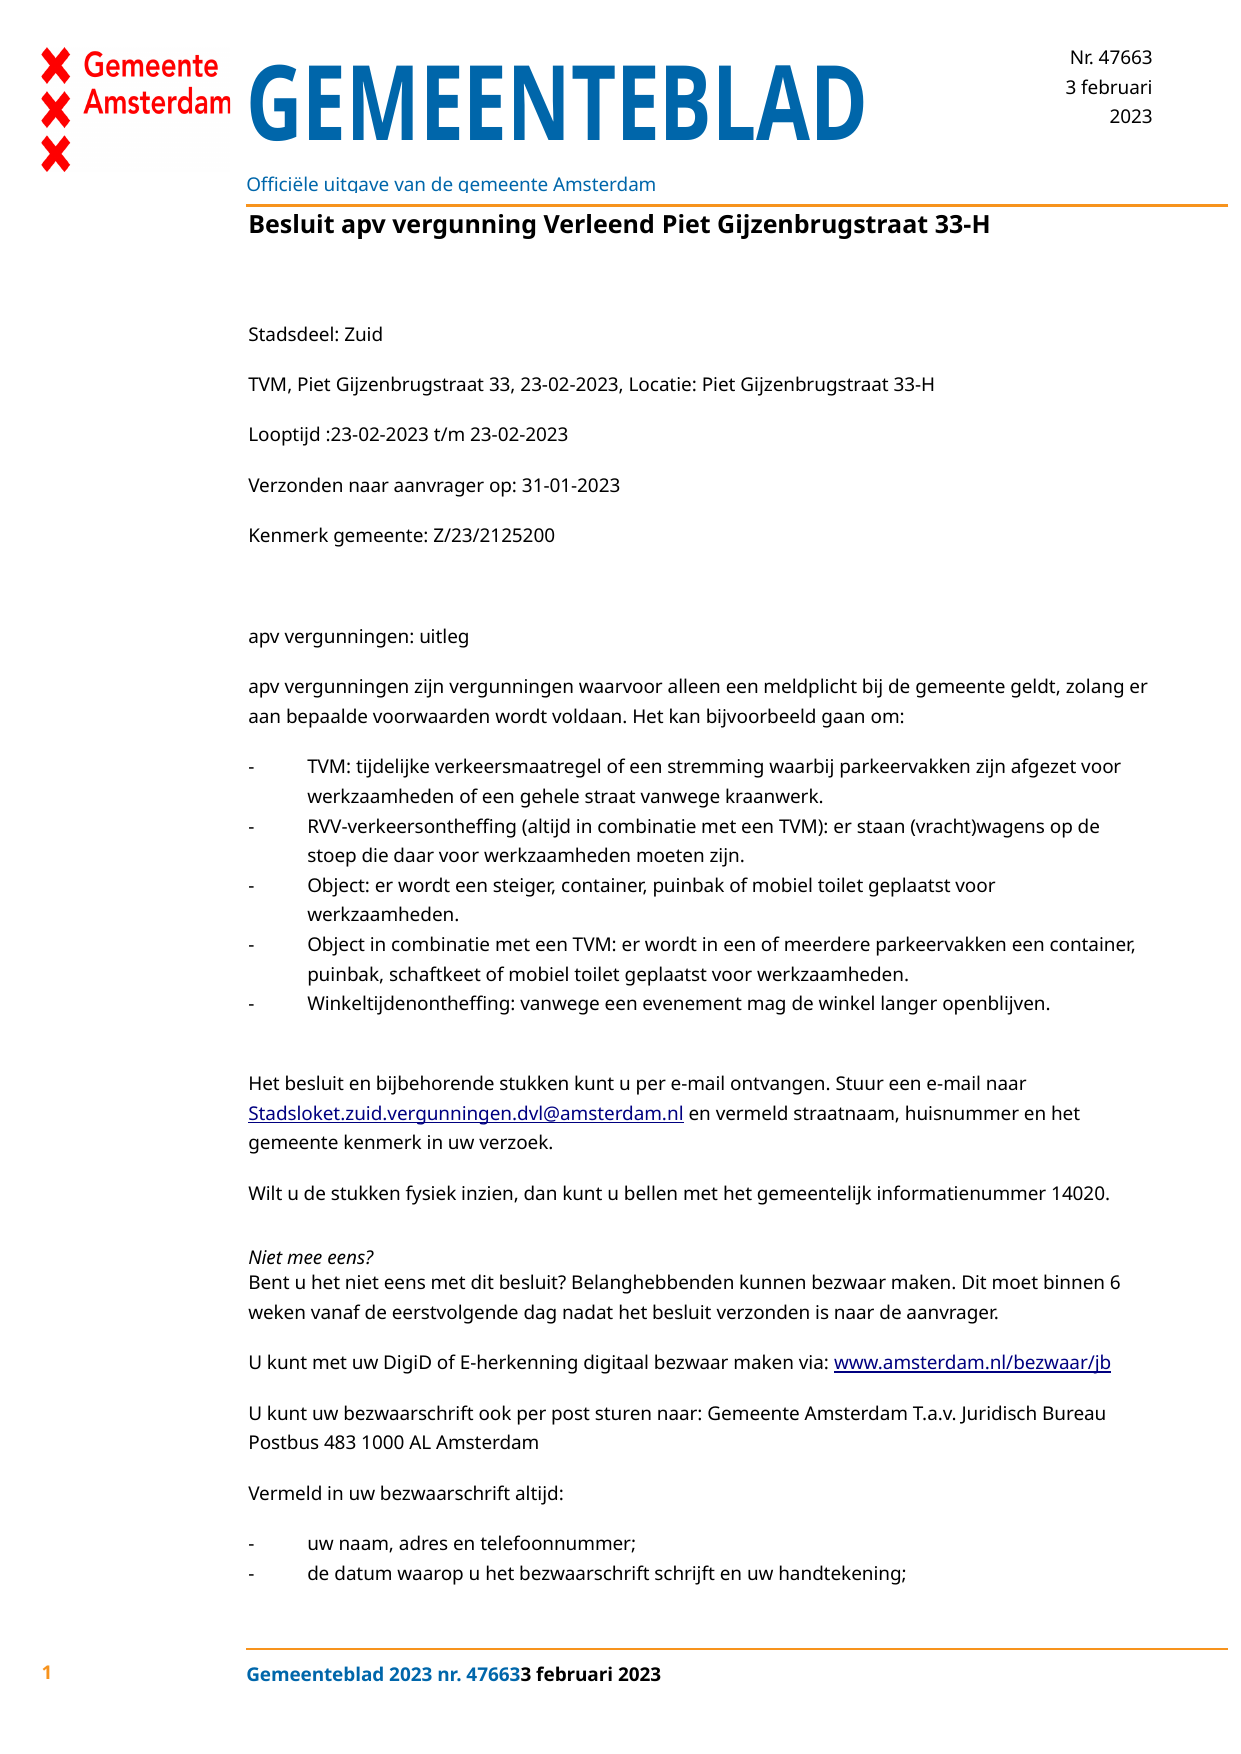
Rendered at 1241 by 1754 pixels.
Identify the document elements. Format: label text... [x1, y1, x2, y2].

list uw naam, adres en telefoonnummer; [248, 1530, 1152, 1556]
text Wilt u de stukken fysiek inzien, dan kunt u bellen met het gemeentelijk informatienummer 14020. [248, 1180, 1152, 1206]
text Kenmerk gemeente: Z/23/2125200 [248, 522, 1152, 548]
list Object: er wordt een steiger, container, puinbak of mobiel toilet geplaatst voor werkzaamheden. [248, 872, 1152, 927]
list de datum waarop u het bezwaarschrift schrijft en uw handtekening; [248, 1560, 1152, 1586]
text Het besluit en bijbehorende stukken kunt u per e-mail ontvangen. Stuur een e-mail naar Stadsloket.zuid.vergunningen.dvl@amsterdam.nl en vermeld straatnaam, huisnummer en het gemeente kenmerk in uw verzoek. [248, 1070, 1152, 1155]
text apv vergunningen: uitleg [248, 623, 1152, 649]
text Vermeld in uw bezwaarschrift altijd: [248, 1480, 1152, 1506]
text apv vergunningen zijn vergunningen waarvoor alleen een meldplicht bij de gemeente geldt, zolang er aan bepaalde voorwaarden wordt voldaan. Het kan bijvoorbeeld gaan om: [248, 674, 1152, 729]
text Looptijd :23-02-2023 t/m 23-02-2023 [248, 422, 1152, 447]
text U kunt uw bezwaarschrift ook per post sturen naar: Gemeente Amsterdam T.a.v. Juridisch Bureau Postbus 483 1000 AL Amsterdam [248, 1400, 1152, 1455]
text TVM, Piet Gijzenbrugstraat 33, 23-02-2023, Locatie: Piet Gijzenbrugstraat 33-H [248, 371, 1152, 397]
list Winkeltijdenontheffing: vanwege een evenement mag de winkel langer openblijven. [248, 990, 1152, 1016]
text Niet mee eens? [248, 1244, 1152, 1269]
picture [41, 47, 231, 172]
text U kunt met uw DigiD of E-herkenning digitaal bezwaar maken via: www.amsterdam.nl/bezwaar/jb [248, 1349, 1152, 1375]
text Stadsdeel: Zuid [248, 321, 1152, 346]
text Bent u het niet eens met dit besluit? Belanghebbenden kunnen bezwaar maken. Dit moet binnen 6 weken vanaf de eerstvolgende dag nadat het besluit verzonden is naar de aanvrager. [248, 1269, 1152, 1325]
list RVV-verkeersontheffing (altijd in combinatie met een TVM): er staan (vracht)wagens op de stoep die daar voor werkzaamheden moeten zijn. [248, 813, 1152, 868]
list Object in combinatie met een TVM: er wordt in een of meerdere parkeervakken een container, puinbak, schaftkeet of mobiel toilet geplaatst voor werkzaamheden. [248, 931, 1152, 986]
text Verzonden naar aanvrager op: 31-01-2023 [248, 472, 1152, 498]
text Besluit apv vergunning Verleend Piet Gijzenbrugstraat 33-H [248, 207, 1152, 241]
list TVM: tijdelijke verkeersmaatregel of een stremming waarbij parkeervakken zijn afgezet voor werkzaamheden of een gehele straat vanwege kraanwerk. [248, 754, 1152, 809]
